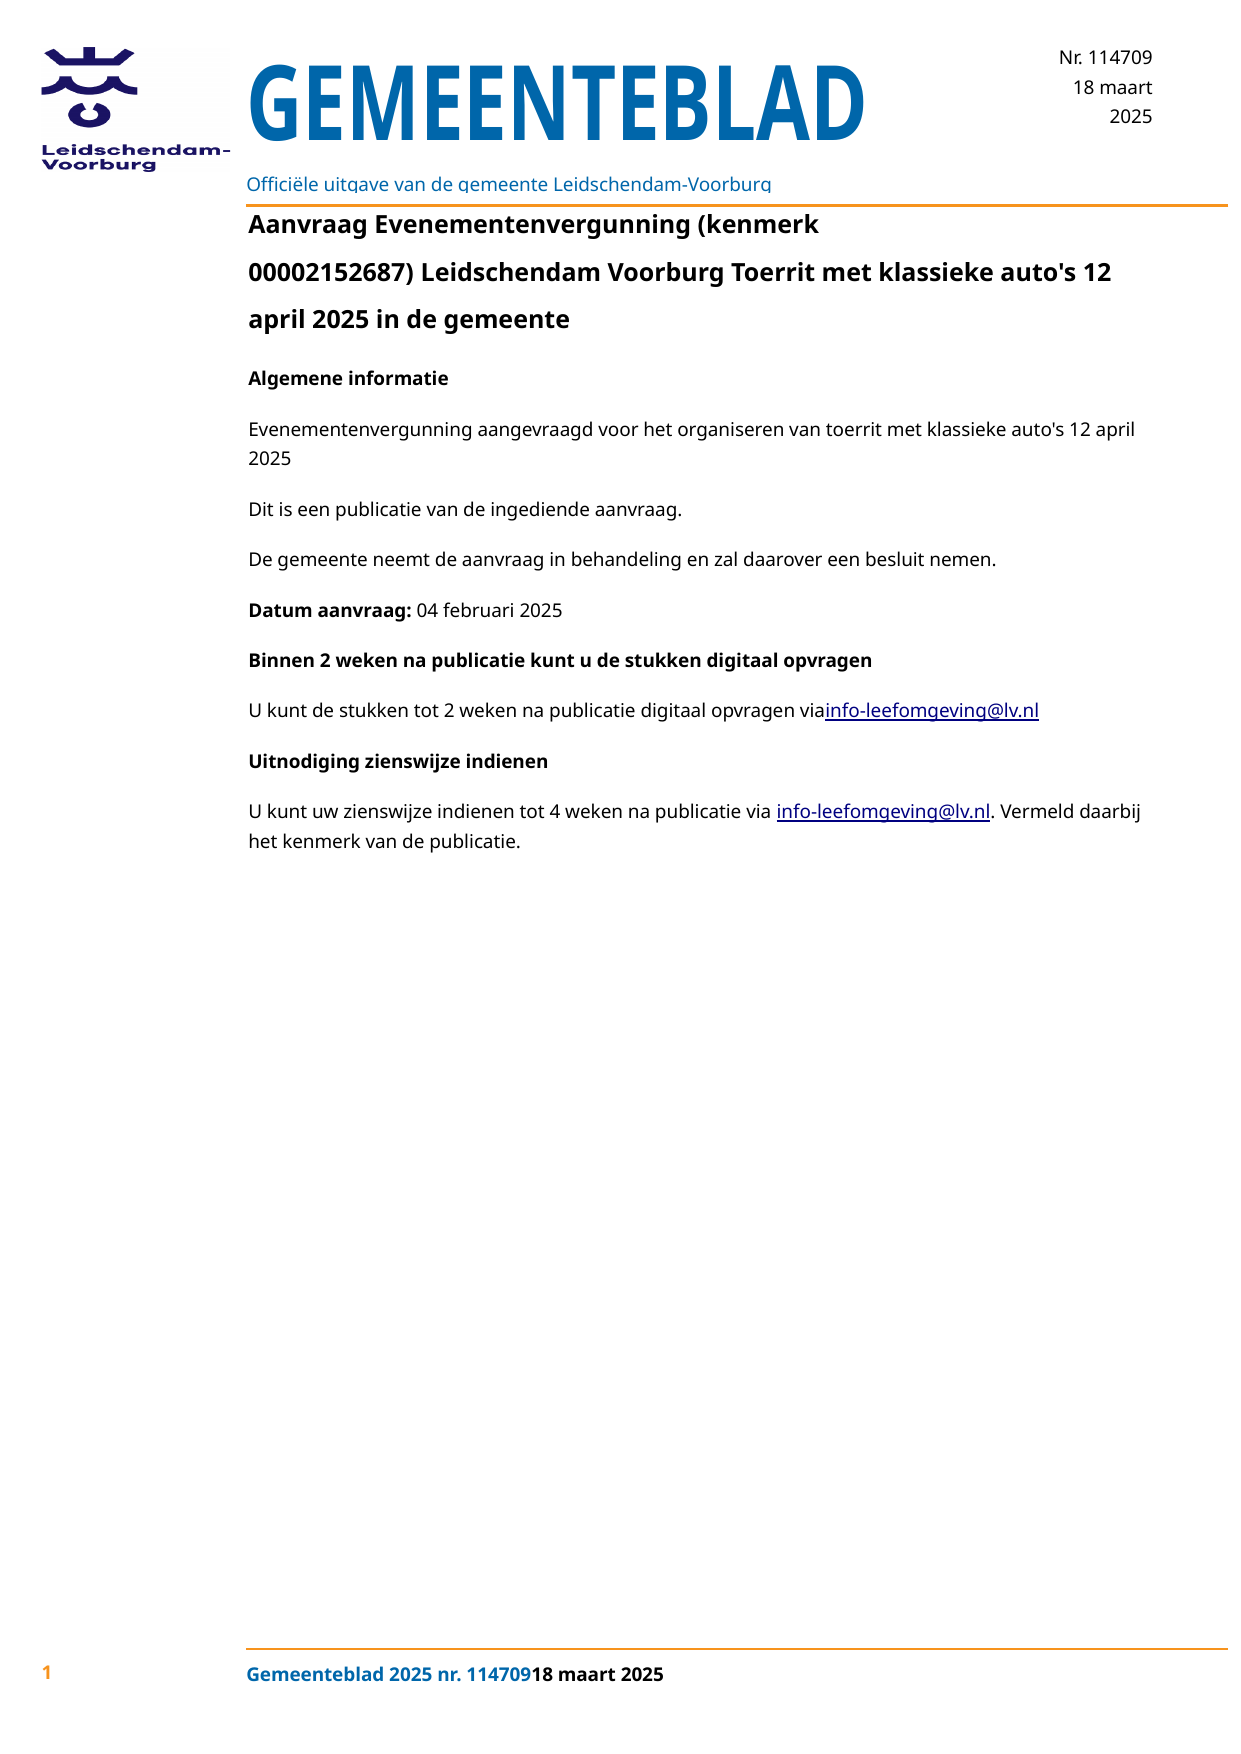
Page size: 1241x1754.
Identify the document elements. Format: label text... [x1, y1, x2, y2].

text Datum aanvraag: 04 februari 2025 [248, 597, 1152, 622]
text U kunt uw zienswijze indienen tot 4 weken na publicatie via info-leefomgeving@lv.nl. Vermeld daarbij het kenmerk van de publicatie. [248, 798, 1152, 854]
picture [41, 47, 231, 172]
text Evenementenvergunning aangevraagd voor het organiseren van toerrit met klassieke auto's 12 april 2025 [248, 416, 1152, 471]
text Algemene informatie [248, 366, 1152, 391]
text De gemeente neemt de aanvraag in behandeling en zal daarover een besluit nemen. [248, 546, 1152, 572]
text Dit is een publicatie van de ingediende aanvraag. [248, 496, 1152, 522]
text Binnen 2 weken na publicatie kunt u de stukken digitaal opvragen [248, 647, 1152, 673]
text U kunt de stukken tot 2 weken na publicatie digitaal opvragen viainfo-leefomgeving@lv.nl [248, 698, 1152, 723]
text Aanvraag Evenementenvergunning (kenmerk 00002152687) Leidschendam Voorburg Toerrit met klassieke auto's 12 april 2025 in de gemeente [248, 207, 1152, 336]
text Uitnodiging zienswijze indienen [248, 748, 1152, 774]
